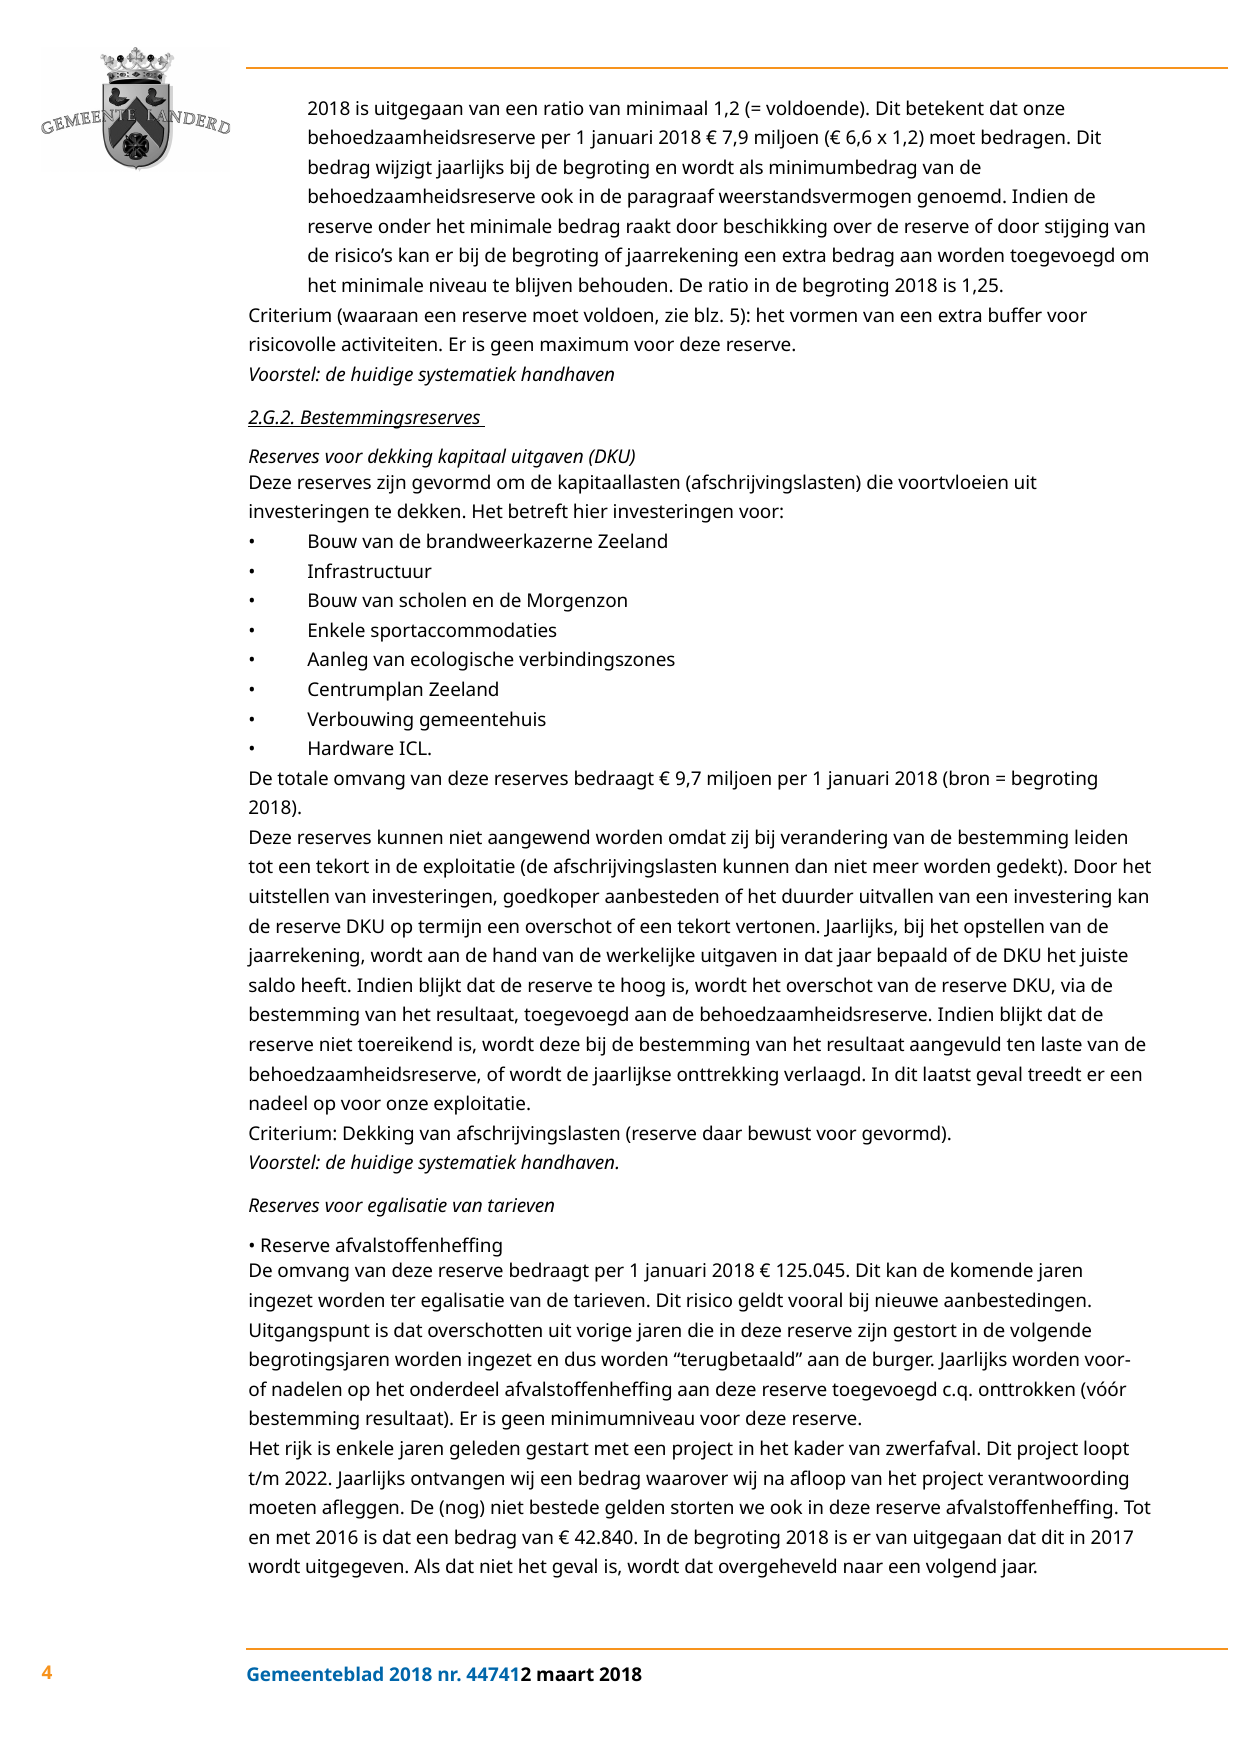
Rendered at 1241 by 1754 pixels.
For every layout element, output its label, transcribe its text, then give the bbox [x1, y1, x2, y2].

list Bouw van de brandweerkazerne Zeeland [248, 528, 1152, 554]
text De totale omvang van deze reserves bedraagt € 9,7 miljoen per 1 januari 2018 (bron = begroting 2018). [248, 765, 1152, 820]
text Voorstel: de huidige systematiek handhaven. [248, 1149, 1152, 1175]
text Reserves voor dekking kapitaal uitgaven (DKU) [248, 443, 1152, 469]
text Deze reserves kunnen niet aangewend worden omdat zij bij verandering van de bestemming leiden tot een tekort in de exploitatie (de afschrijvingslasten kunnen dan niet meer worden gedekt). Door het uitstellen van investeringen, goedkoper aanbesteden of het duurder uitvallen van een investering kan de reserve DKU op termijn een overschot of een tekort vertonen. Jaarlijks, bij het opstellen van de jaarrekening, wordt aan de hand van de werkelijke uitgaven in dat jaar bepaald of de DKU het juiste saldo heeft. Indien blijkt dat de reserve te hoog is, wordt het overschot van de reserve DKU, via de bestemming van het resultaat, toegevoegd aan de behoedzaamheidsreserve. Indien blijkt dat de reserve niet toereikend is, wordt deze bij de bestemming van het resultaat aangevuld ten laste van de behoedzaamheidsreserve, of wordt de jaarlijkse onttrekking verlaagd. In dit laatst geval treedt er een nadeel op voor onze exploitatie. [248, 824, 1152, 1116]
list Hardware ICL. [248, 735, 1152, 761]
text • Reserve afvalstoffenheffing [248, 1232, 1152, 1258]
text Criterium (waaraan een reserve moet voldoen, zie blz. 5): het vormen van een extra buffer voor risicovolle activiteiten. Er is geen maximum voor deze reserve. [248, 302, 1152, 357]
text 2.G.2. Bestemmingsreserves [248, 404, 1152, 430]
text De omvang van deze reserve bedraagt per 1 januari 2018 € 125.045. Dit kan de komende jaren ingezet worden ter egalisatie van de tarieven. Dit risico geldt vooral bij nieuwe aanbestedingen. Uitgangspunt is dat overschotten uit vorige jaren die in deze reserve zijn gestort in de volgende begrotingsjaren worden ingezet en dus worden “terugbetaald” aan de burger. Jaarlijks worden voor- of nadelen op het onderdeel afvalstoffenheffing aan deze reserve toegevoegd c.q. onttrokken (vóór bestemming resultaat). Er is geen minimumniveau voor deze reserve. [248, 1258, 1152, 1431]
list Enkele sportaccommodaties [248, 617, 1152, 643]
text Deze reserves zijn gevormd om de kapitaallasten (afschrijvingslasten) die voortvloeien uit investeringen te dekken. Het betreft hier investeringen voor: [248, 469, 1152, 524]
text Criterium: Dekking van afschrijvingslasten (reserve daar bewust voor gevormd). [248, 1120, 1152, 1146]
list Infrastructuur [248, 558, 1152, 584]
text Het rijk is enkele jaren geleden gestart met een project in het kader van zwerfafval. Dit project loopt t/m 2022. Jaarlijks ontvangen wij een bedrag waarover wij na afloop van het project verantwoording moeten afleggen. De (nog) niet bestede gelden storten we ook in deze reserve afvalstoffenheffing. Tot en met 2016 is dat een bedrag van € 42.840. In de begroting 2018 is er van uitgegaan dat dit in 2017 wordt uitgegeven. Als dat niet het geval is, wordt dat overgeheveld naar een volgend jaar. [248, 1435, 1152, 1579]
list Bouw van scholen en de Morgenzon [248, 587, 1152, 613]
list Aanleg van ecologische verbindingszones [248, 647, 1152, 672]
text Reserves voor egalisatie van tarieven [248, 1193, 1152, 1218]
list 2018 is uitgegaan van een ratio van minimaal 1,2 (= voldoende). Dit betekent dat onze behoedzaamheidsreserve per 1 januari 2018 € 7,9 miljoen (€ 6,6 x 1,2) moet bedragen. Dit bedrag wijzigt jaarlijks bij de begroting en wordt als minimumbedrag van de behoedzaamheidsreserve ook in de paragraaf weerstandsvermogen genoemd. Indien de reserve onder het minimale bedrag raakt door beschikking over de reserve of door stijging van de risico’s kan er bij de begroting of jaarrekening een extra bedrag aan worden toegevoegd om het minimale niveau te blijven behouden. De ratio in de begroting 2018 is 1,25. [248, 95, 1152, 298]
list Verbouwing gemeentehuis [248, 706, 1152, 732]
picture [41, 47, 231, 172]
text Voorstel: de huidige systematiek handhaven [248, 361, 1152, 387]
list Centrumplan Zeeland [248, 676, 1152, 702]
